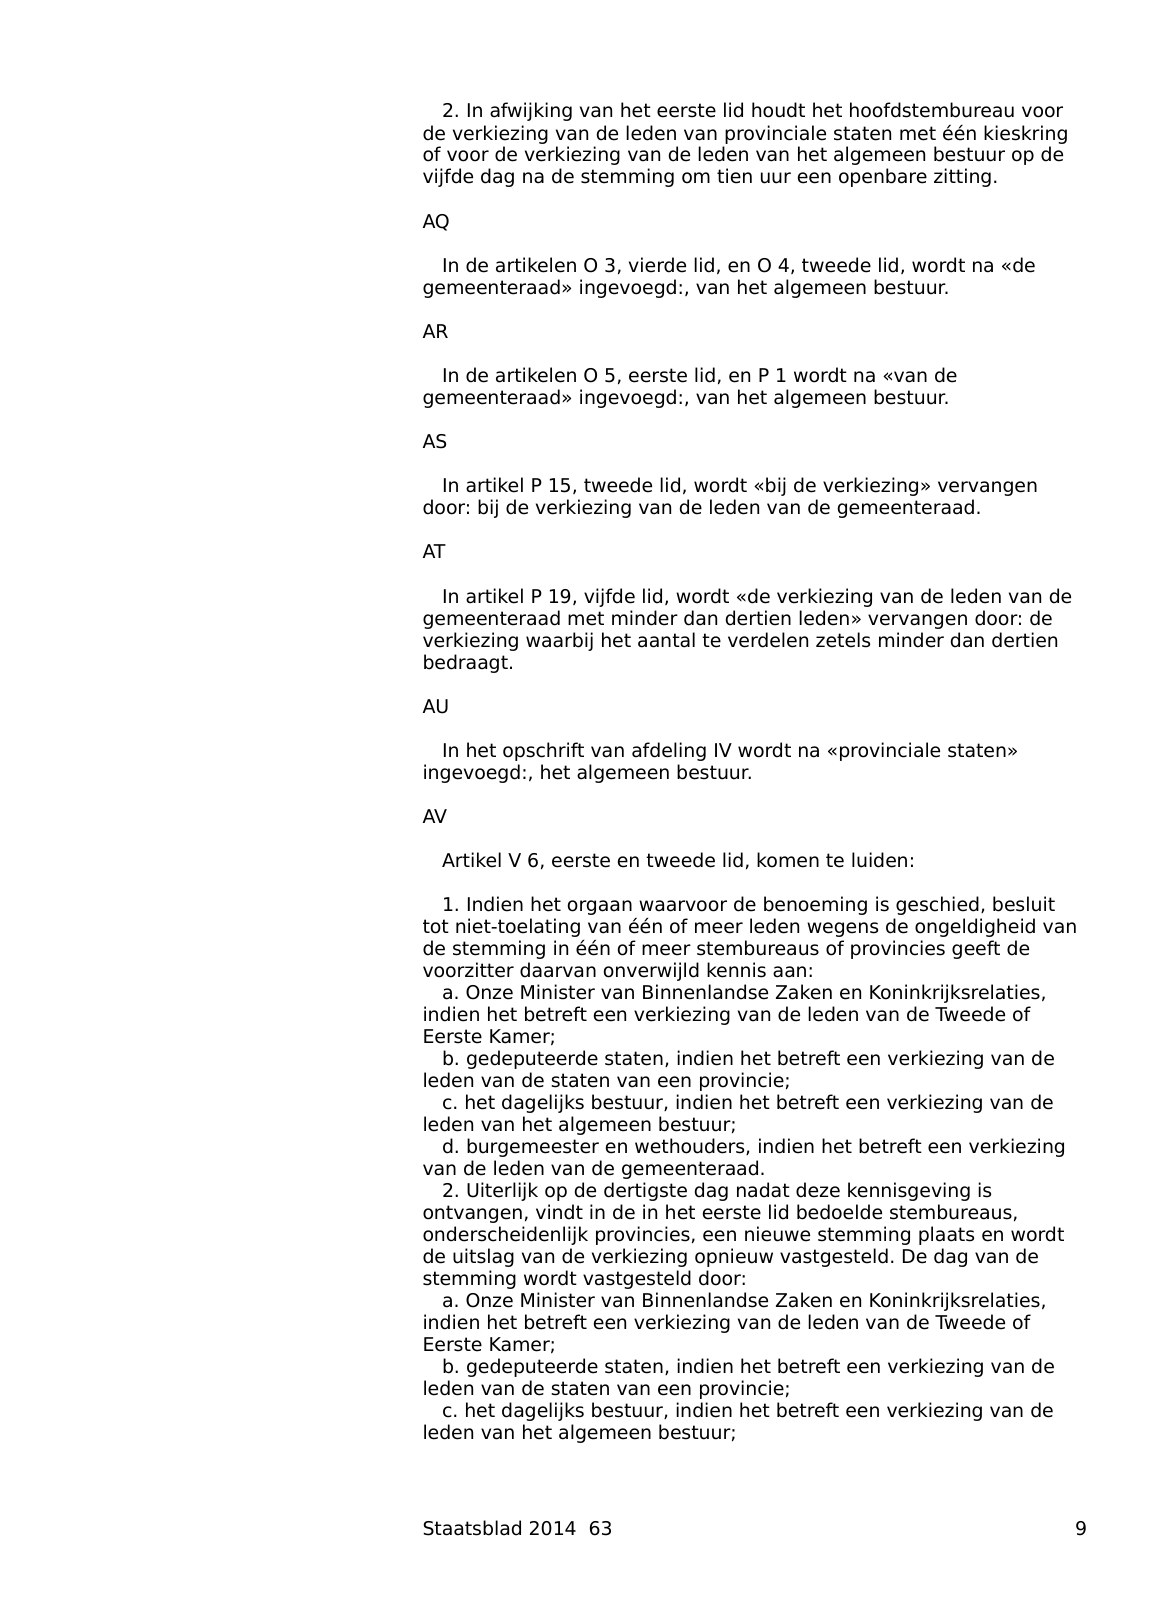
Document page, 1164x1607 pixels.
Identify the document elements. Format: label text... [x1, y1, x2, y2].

text AT [422, 541, 1087, 563]
text AQ [422, 211, 1087, 232]
text b. gedeputeerde staten, indien het betreft een verkiezing van de leden van de staten van een provincie; [422, 1356, 1087, 1400]
text 2. In afwijking van het eerste lid houdt het hoofdstembureau voor de verkiezing van de leden van provinciale staten met één kieskring of voor de verkiezing van de leden van het algemeen bestuur op de vijfde dag na de stemming om tien uur een openbare zitting. [422, 100, 1087, 188]
text In artikel P 15, tweede lid, wordt «bij de verkiezing» vervangen door: bij de verkiezing van de leden van de gemeenteraad. [422, 475, 1087, 519]
text AR [422, 321, 1087, 343]
text a. Onze Minister van Binnenlandse Zaken en Koninkrijksrelaties, indien het betreft een verkiezing van de leden van de Tweede of Eerste Kamer; [422, 1290, 1087, 1356]
text 2. Uiterlijk op de dertigste dag nadat deze kennisgeving is ontvangen, vindt in de in het eerste lid bedoelde stembureaus, onderscheidenlijk provincies, een nieuwe stemming plaats en wordt de uitslag van de verkiezing opnieuw vastgesteld. De dag van de stemming wordt vastgesteld door: [422, 1180, 1087, 1290]
text c. het dagelijks bestuur, indien het betreft een verkiezing van de leden van het algemeen bestuur; [422, 1092, 1087, 1136]
text c. het dagelijks bestuur, indien het betreft een verkiezing van de leden van het algemeen bestuur; [422, 1400, 1087, 1444]
text AS [422, 431, 1087, 453]
text AU [422, 696, 1087, 718]
text In de artikelen O 5, eerste lid, en P 1 wordt na «van de gemeenteraad» ingevoegd:, van het algemeen bestuur. [422, 365, 1087, 409]
text In artikel P 19, vijfde lid, wordt «de verkiezing van de leden van de gemeenteraad met minder dan dertien leden» vervangen door: de verkiezing waarbij het aantal te verdelen zetels minder dan dertien bedraagt. [422, 586, 1087, 673]
text a. Onze Minister van Binnenlandse Zaken en Koninkrijksrelaties, indien het betreft een verkiezing van de leden van de Tweede of Eerste Kamer; [422, 982, 1087, 1048]
text b. gedeputeerde staten, indien het betreft een verkiezing van de leden van de staten van een provincie; [422, 1048, 1087, 1092]
text d. burgemeester en wethouders, indien het betreft een verkiezing van de leden van de gemeenteraad. [422, 1136, 1087, 1180]
text In de artikelen O 3, vierde lid, en O 4, tweede lid, wordt na «de gemeenteraad» ingevoegd:, van het algemeen bestuur. [422, 255, 1087, 299]
text 1. Indien het orgaan waarvoor de benoeming is geschied, besluit tot niet-toelating van één of meer leden wegens de ongeldigheid van de stemming in één of meer stembureaus of provincies geeft de voorzitter daarvan onverwijld kennis aan: [422, 894, 1087, 982]
text Artikel V 6, eerste en tweede lid, komen te luiden: [422, 850, 1087, 872]
text In het opschrift van afdeling IV wordt na «provinciale staten» ingevoegd:, het algemeen bestuur. [422, 740, 1087, 784]
text AV [422, 806, 1087, 828]
